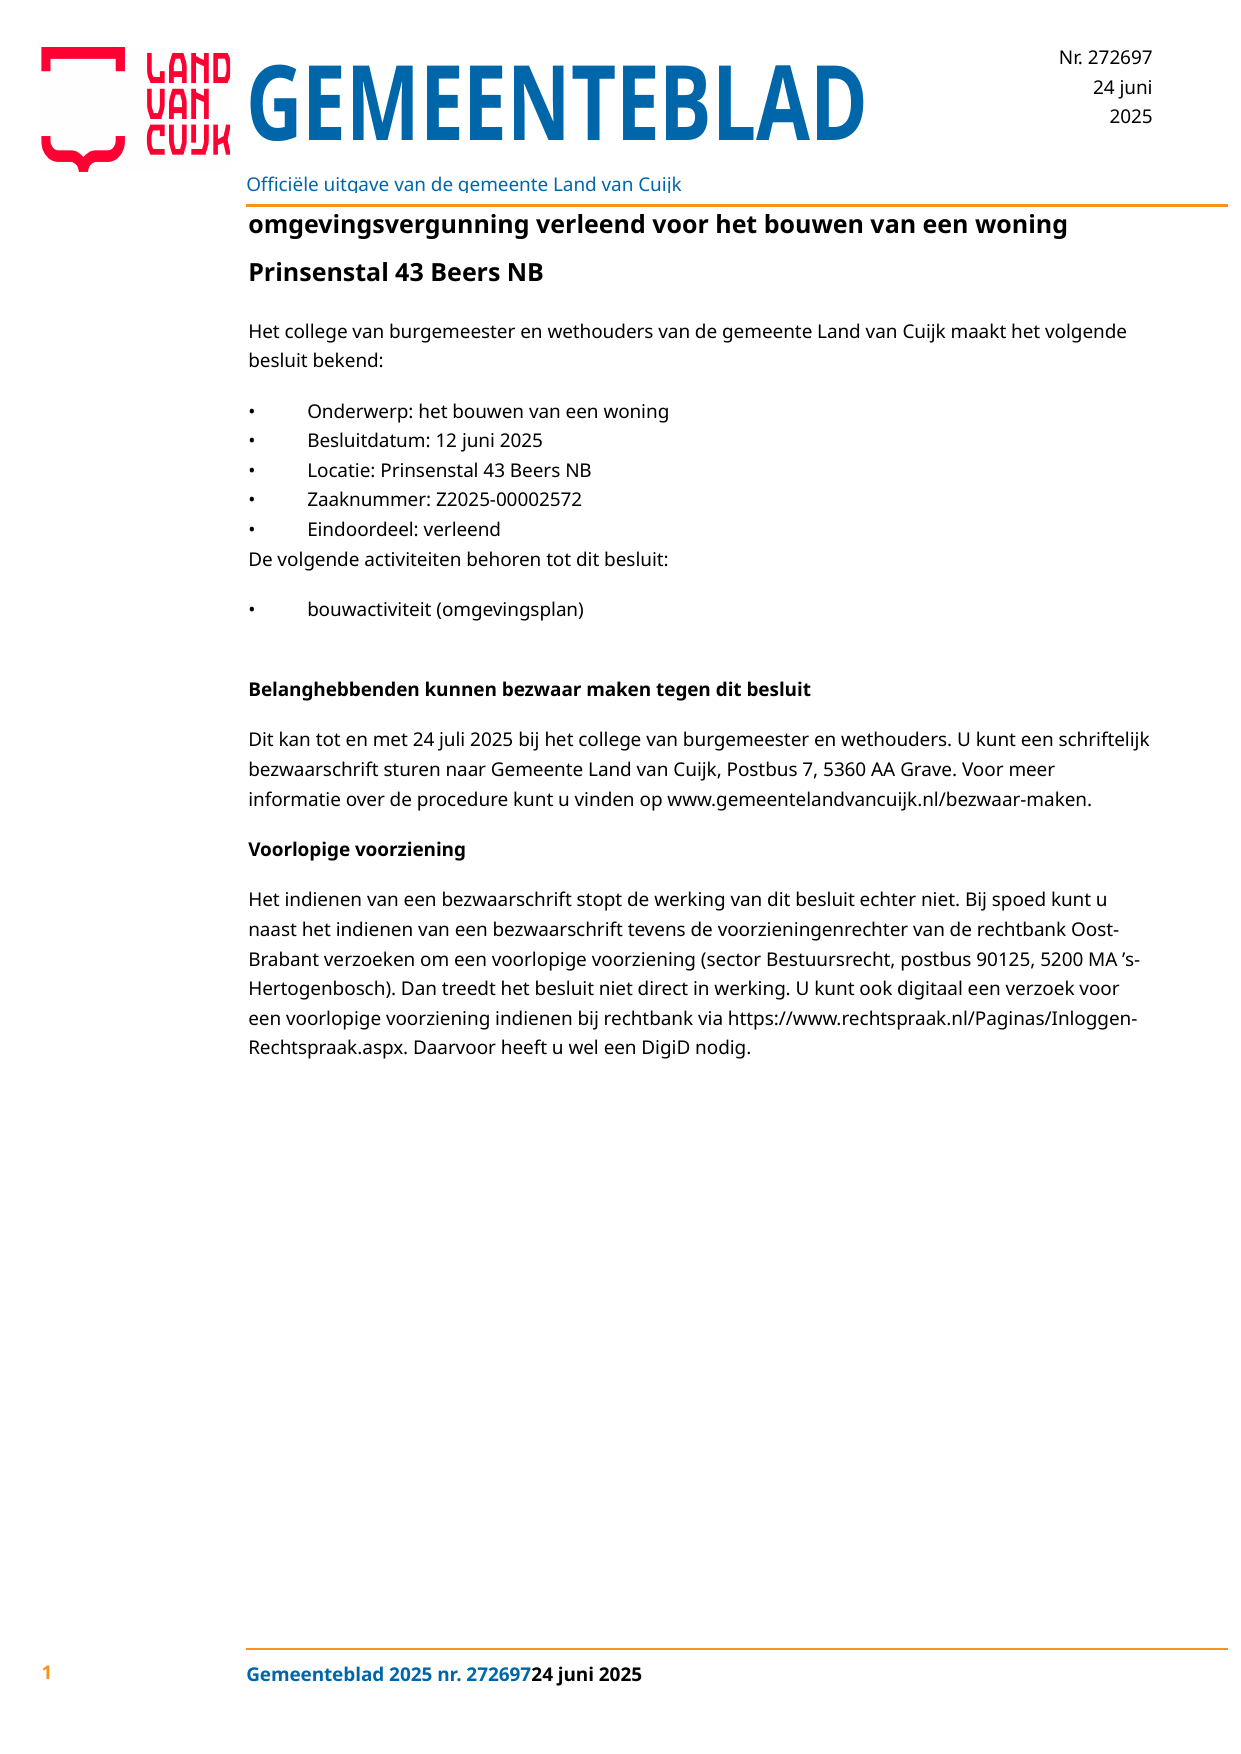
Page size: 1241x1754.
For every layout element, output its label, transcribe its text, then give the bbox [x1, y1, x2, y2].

text De volgende activiteiten behoren tot dit besluit: [248, 546, 1152, 572]
text Het indienen van een bezwaarschrift stopt de werking van dit besluit echter niet. Bij spoed kunt u naast het indienen van een bezwaarschrift tevens de voorzieningenrechter van de rechtbank Oost-Brabant verzoeken om een voorlopige voorziening (sector Bestuursrecht, postbus 90125, 5200 MA ’s-Hertogenbosch). Dan treedt het besluit niet direct in werking. U kunt ook digitaal een verzoek voor een voorlopige voorziening indienen bij rechtbank via https://www.rechtspraak.nl/Paginas/Inloggen-Rechtspraak.aspx. Daarvoor heeft u wel een DigiD nodig. [248, 887, 1152, 1060]
picture [41, 47, 231, 172]
text Voorlopige voorziening [248, 836, 1152, 862]
list Onderwerp: het bouwen van een woning [248, 398, 1152, 424]
list Zaaknummer: Z2025-00002572 [248, 487, 1152, 512]
list Locatie: Prinsenstal 43 Beers NB [248, 457, 1152, 483]
text Belanghebbenden kunnen bezwaar maken tegen dit besluit [248, 676, 1152, 702]
text omgevingsvergunning verleend voor het bouwen van een woning Prinsenstal 43 Beers NB [248, 207, 1152, 288]
list Besluitdatum: 12 juni 2025 [248, 427, 1152, 453]
list bouwactiviteit (omgevingsplan) [248, 596, 1152, 622]
list Eindoordeel: verleend [248, 516, 1152, 542]
text Het college van burgemeester en wethouders van de gemeente Land van Cuijk maakt het volgende besluit bekend: [248, 318, 1152, 373]
text Dit kan tot en met 24 juli 2025 bij het college van burgemeester en wethouders. U kunt een schriftelijk bezwaarschrift sturen naar Gemeente Land van Cuijk, Postbus 7, 5360 AA Grave. Voor meer informatie over de procedure kunt u vinden op www.gemeentelandvancuijk.nl/bezwaar-maken. [248, 727, 1152, 812]
